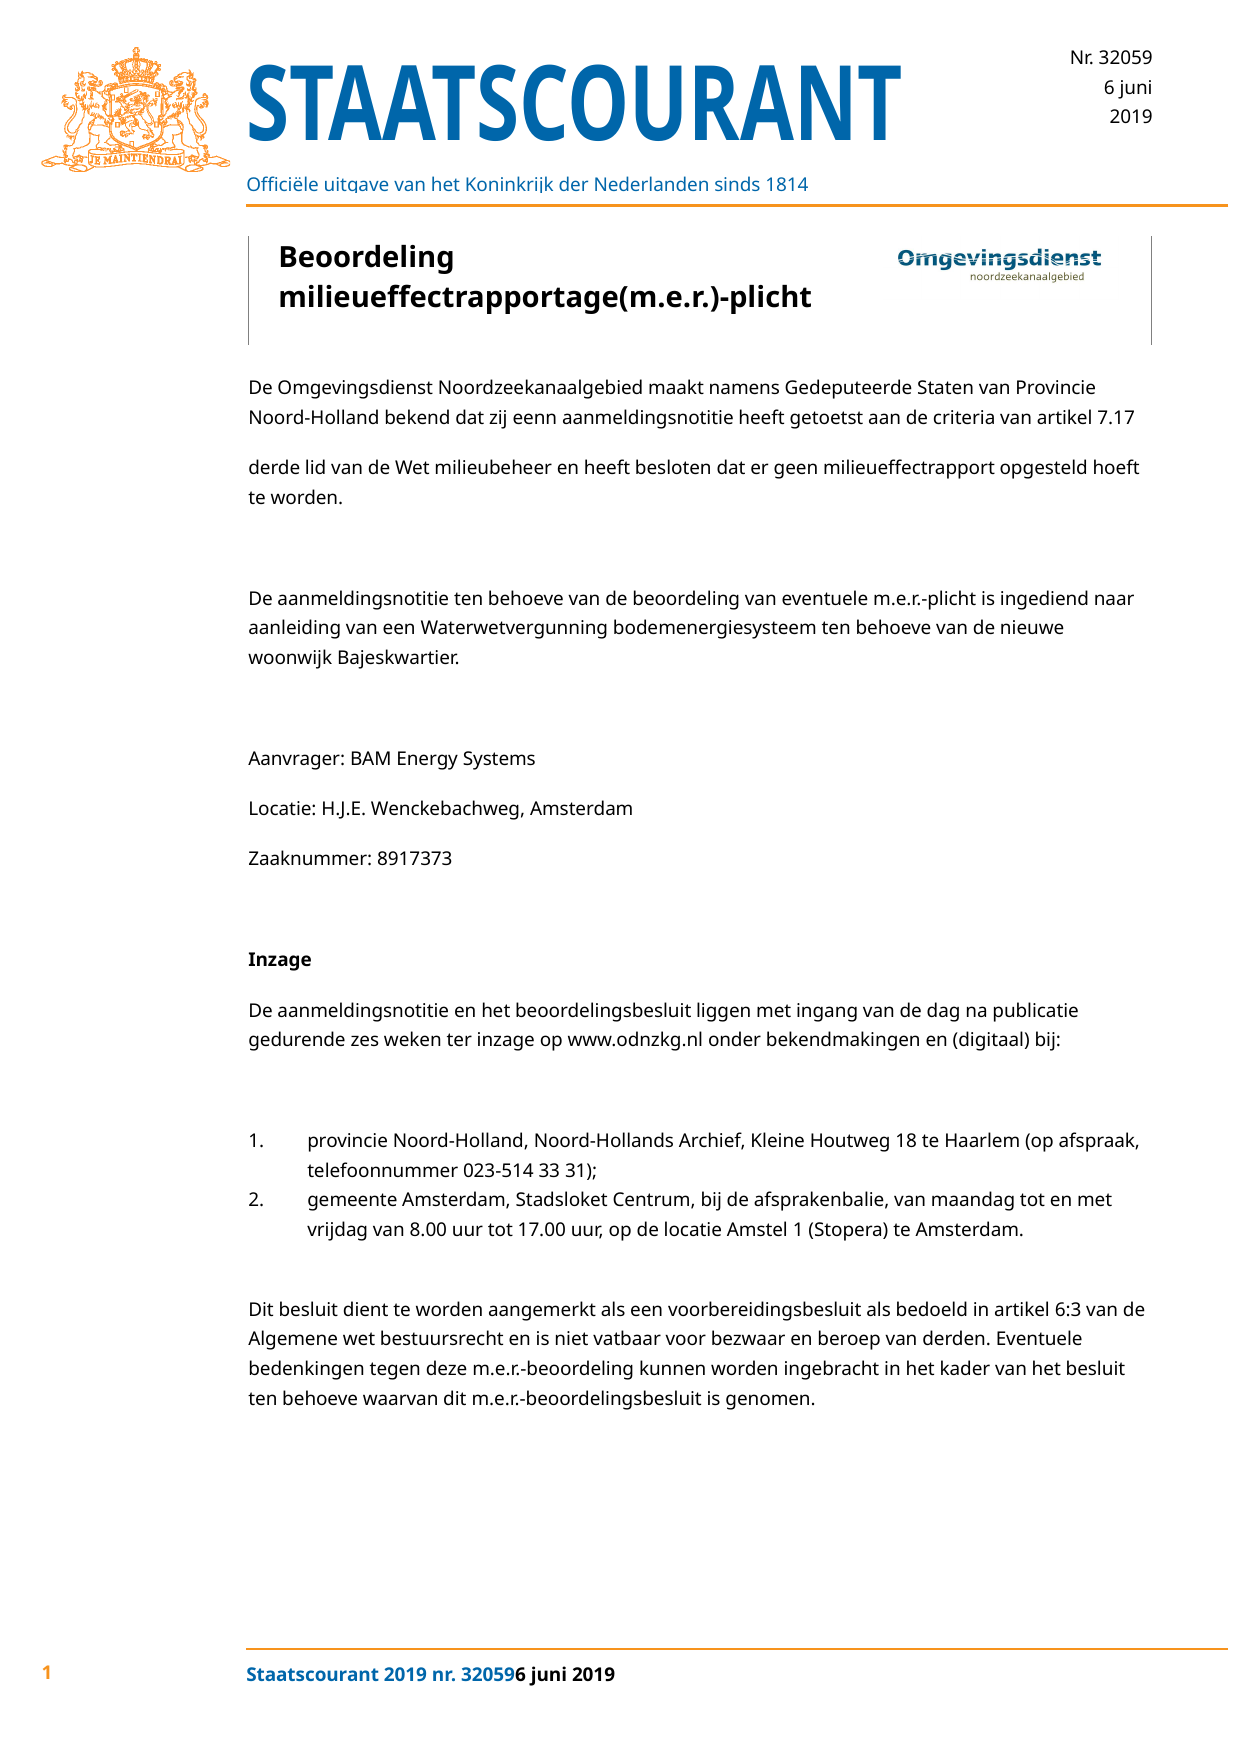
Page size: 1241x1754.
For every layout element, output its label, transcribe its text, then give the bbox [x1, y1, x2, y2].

text Dit besluit dient te worden aangemerkt als een voorbereidingsbesluit als bedoeld in artikel 6:3 van de Algemene wet bestuursrecht en is niet vatbaar voor bezwaar en beroep van derden. Eventuele bedenkingen tegen deze m.e.r.-beoordeling kunnen worden ingebracht in het kader van het besluit ten behoeve waarvan dit m.e.r.-beoordelingsbesluit is genomen. [248, 1296, 1152, 1410]
list gemeente Amsterdam, Stadsloket Centrum, bij de afsprakenbalie, van maandag tot en met vrijdag van 8.00 uur tot 17.00 uur, op de locatie Amstel 1 (Stopera) te Amsterdam. [248, 1186, 1152, 1242]
text De Omgevingsdienst Noordzeekanaalgebied maakt namens Gedeputeerde Staten van Provincie Noord-Holland bekend dat zij eenn aanmeldingsnotitie heeft getoetst aan de criteria van artikel 7.17 [248, 374, 1152, 429]
table_header Beoordeling milieueffectrapportage(m.e.r.)-plicht [249, 236, 850, 345]
text Inzage [248, 946, 1152, 972]
text Aanvrager: BAM Energy Systems [248, 745, 1152, 770]
text De aanmeldingsnotitie ten behoeve van de beoordeling van eventuele m.e.r.-plicht is ingediend naar aanleiding van een Waterwetvergunning bodemenergiesysteem ten behoeve van de nieuwe woonwijk Bajeskwartier. [248, 585, 1152, 669]
picture [41, 47, 231, 172]
text Zaaknummer: 8917373 [248, 846, 1152, 871]
text derde lid van de Wet milieubeheer en heeft besloten dat er geen milieueffectrapport opgesteld hoeft te worden. [248, 454, 1152, 509]
text De aanmeldingsnotitie en het beoordelingsbesluit liggen met ingang van de dag na publicatie gedurende zes weken ter inzage op www.odnzkg.nl onder bekendmakingen en (digitaal) bij: [248, 997, 1152, 1052]
list provincie Noord-Holland, Noord-Hollands Archief, Kleine Houtweg 18 te Haarlem (op afspraak, telefoonnummer 023-514 33 31); [248, 1127, 1152, 1182]
table_header [850, 236, 1151, 345]
picture [882, 236, 1119, 300]
text Locatie: H.J.E. Wenckebachweg, Amsterdam [248, 795, 1152, 821]
